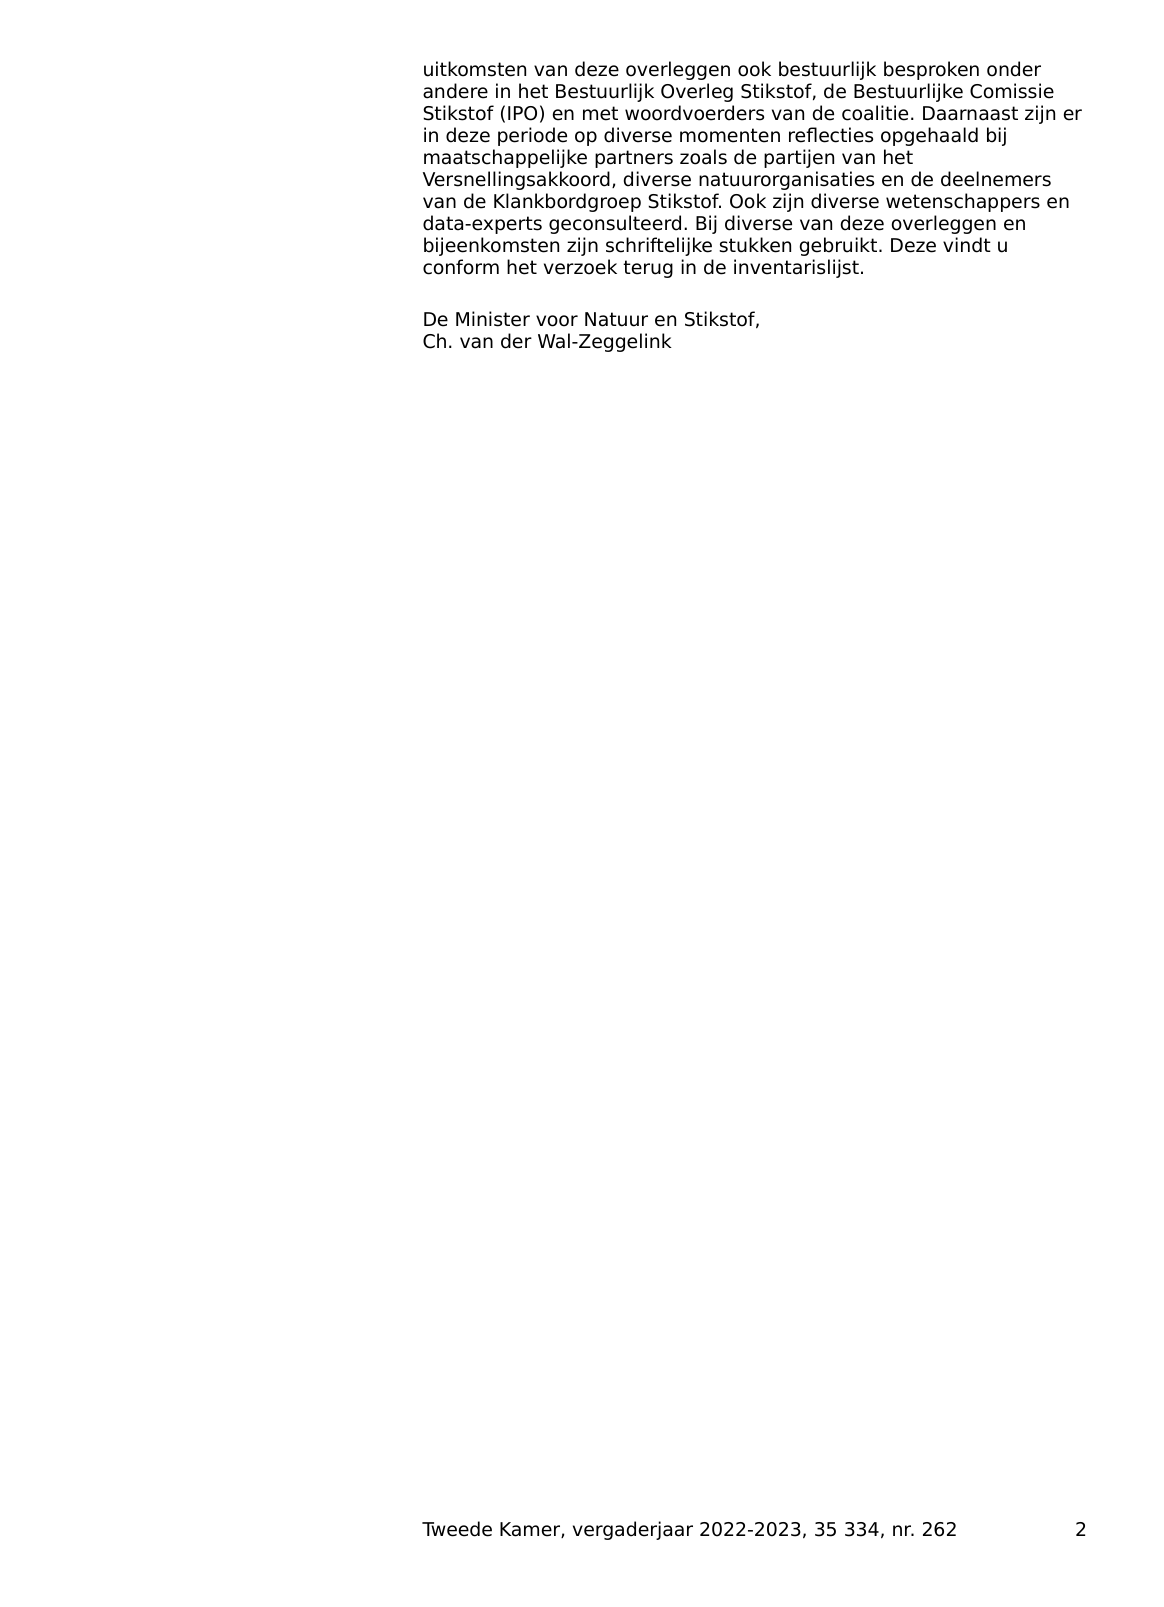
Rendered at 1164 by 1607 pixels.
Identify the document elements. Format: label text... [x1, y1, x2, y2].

text De Minister voor Natuur en Stikstof, Ch. van der Wal-Zeggelink [422, 309, 1087, 353]
text uitkomsten van deze overleggen ook bestuurlijk besproken onder andere in het Bestuurlijk Overleg Stikstof, de Bestuurlijke Comissie Stikstof (IPO) en met woordvoerders van de coalitie. Daarnaast zijn er in deze periode op diverse momenten reflecties opgehaald bij maatschappelijke partners zoals de partijen van het Versnellingsakkoord, diverse natuurorganisaties en de deelnemers van de Klankbordgroep Stikstof. Ook zijn diverse wetenschappers en data-experts geconsulteerd. Bij diverse van deze overleggen en bijeenkomsten zijn schriftelijke stukken gebruikt. Deze vindt u conform het verzoek terug in de inventarislijst. [422, 59, 1087, 279]
